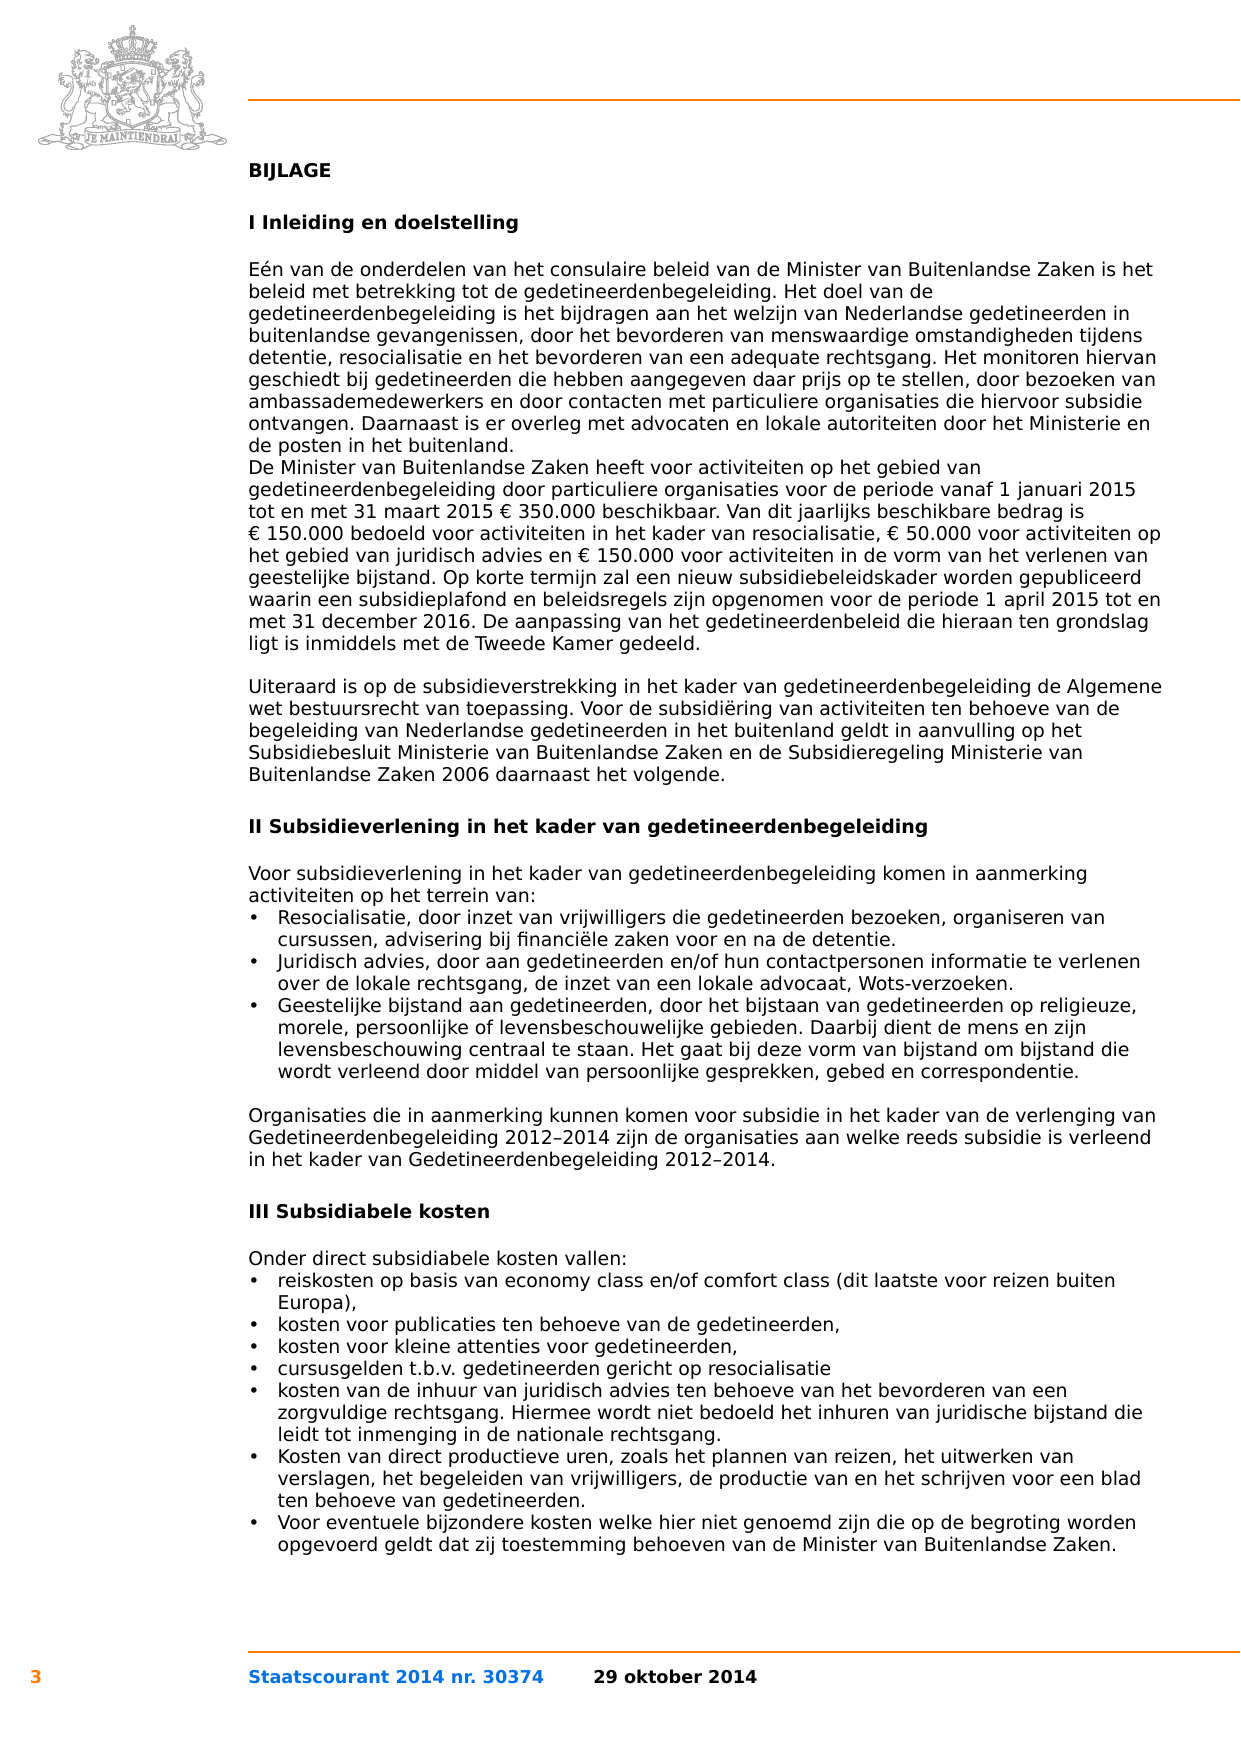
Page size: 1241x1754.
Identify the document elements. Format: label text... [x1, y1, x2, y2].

subtitle III Subsidiabele kosten [248, 1201, 1163, 1223]
text • kosten voor kleine attenties voor gedetineerden, [248, 1336, 1163, 1358]
text • reiskosten op basis van economy class en/of comfort class (dit laatste voor reizen buiten Europa), [248, 1270, 1163, 1314]
text • kosten van de inhuur van juridisch advies ten behoeve van het bevorderen van een zorgvuldige rechtsgang. Hiermee wordt niet bedoeld het inhuren van juridische bijstand die leidt tot inmenging in de nationale rechtsgang. [248, 1380, 1163, 1446]
text • Juridisch advies, door aan gedetineerden en/of hun contactpersonen informatie te verlenen over de lokale rechtsgang, de inzet van een lokale advocaat, Wots-verzoeken. [248, 951, 1163, 995]
text Voor subsidieverlening in het kader van gedetineerdenbegeleiding komen in aanmerking activiteiten op het terrein van: [248, 863, 1163, 907]
text Onder direct subsidiabele kosten vallen: [248, 1248, 1163, 1270]
text • Kosten van direct productieve uren, zoals het plannen van reizen, het uitwerken van verslagen, het begeleiden van vrijwilligers, de productie van en het schrijven voor een blad ten behoeve van gedetineerden. [248, 1446, 1163, 1512]
text • Geestelijke bijstand aan gedetineerden, door het bijstaan van gedetineerden op religieuze, morele, persoonlijke of levensbeschouwelijke gebieden. Daarbij dient de mens en zijn levensbeschouwing centraal te staan. Het gaat bij deze vorm van bijstand om bijstand die wordt verleend door middel van persoonlijke gesprekken, gebed en correspondentie. [248, 995, 1163, 1083]
text Uiteraard is op de subsidieverstrekking in het kader van gedetineerdenbegeleiding de Algemene wet bestuursrecht van toepassing. Voor de subsidiëring van activiteiten ten behoeve van de begeleiding van Nederlandse gedetineerden in het buitenland geldt in aanvulling op het Subsidiebesluit Ministerie van Buitenlandse Zaken en de Subsidieregeling Ministerie van Buitenlandse Zaken 2006 daarnaast het volgende. [248, 676, 1163, 786]
text • Resocialisatie, door inzet van vrijwilligers die gedetineerden bezoeken, organiseren van cursussen, advisering bij financiële zaken voor en na de detentie. [248, 907, 1163, 951]
subtitle II Subsidieverlening in het kader van gedetineerdenbegeleiding [248, 816, 1163, 838]
text • cursusgelden t.b.v. gedetineerden gericht op resocialisatie [248, 1358, 1163, 1380]
text Eén van de onderdelen van het consulaire beleid van de Minister van Buitenlandse Zaken is het beleid met betrekking tot de gedetineerdenbegeleiding. Het doel van de gedetineerdenbegeleiding is het bijdragen aan het welzijn van Nederlandse gedetineerden in buitenlandse gevangenissen, door het bevorderen van menswaardige omstandigheden tijdens detentie, resocialisatie en het bevorderen van een adequate rechtsgang. Het monitoren hiervan geschiedt bij gedetineerden die hebben aangegeven daar prijs op te stellen, door bezoeken van ambassademedewerkers en door contacten met particuliere organisaties die hiervoor subsidie ontvangen. Daarnaast is er overleg met advocaten en lokale autoriteiten door het Ministerie en de posten in het buitenland. [248, 259, 1163, 457]
text • kosten voor publicaties ten behoeve van de gedetineerden, [248, 1314, 1163, 1336]
subtitle I Inleiding en doelstelling [248, 212, 1163, 234]
text De Minister van Buitenlandse Zaken heeft voor activiteiten op het gebied van gedetineerdenbegeleiding door particuliere organisaties voor de periode vanaf 1 januari 2015 tot en met 31 maart 2015 € 350.000 beschikbaar. Van dit jaarlijks beschikbare bedrag is € 150.000 bedoeld voor activiteiten in het kader van resocialisatie, € 50.000 voor activiteiten op het gebied van juridisch advies en € 150.000 voor activiteiten in de vorm van het verlenen van geestelijke bijstand. Op korte termijn zal een nieuw subsidiebeleidskader worden gepubliceerd waarin een subsidieplafond en beleidsregels zijn opgenomen voor de periode 1 april 2015 tot en met 31 december 2016. De aanpassing van het gedetineerdenbeleid die hieraan ten grondslag ligt is inmiddels met de Tweede Kamer gedeeld. [248, 457, 1163, 654]
text Organisaties die in aanmerking kunnen komen voor subsidie in het kader van de verlenging van Gedetineerdenbegeleiding 2012–2014 zijn de organisaties aan welke reeds subsidie is verleend in het kader van Gedetineerdenbegeleiding 2012–2014. [248, 1105, 1163, 1171]
subtitle BIJLAGE [248, 160, 1163, 182]
picture [38, 25, 227, 150]
text • Voor eventuele bijzondere kosten welke hier niet genoemd zijn die op de begroting worden opgevoerd geldt dat zij toestemming behoeven van de Minister van Buitenlandse Zaken. [248, 1512, 1163, 1556]
